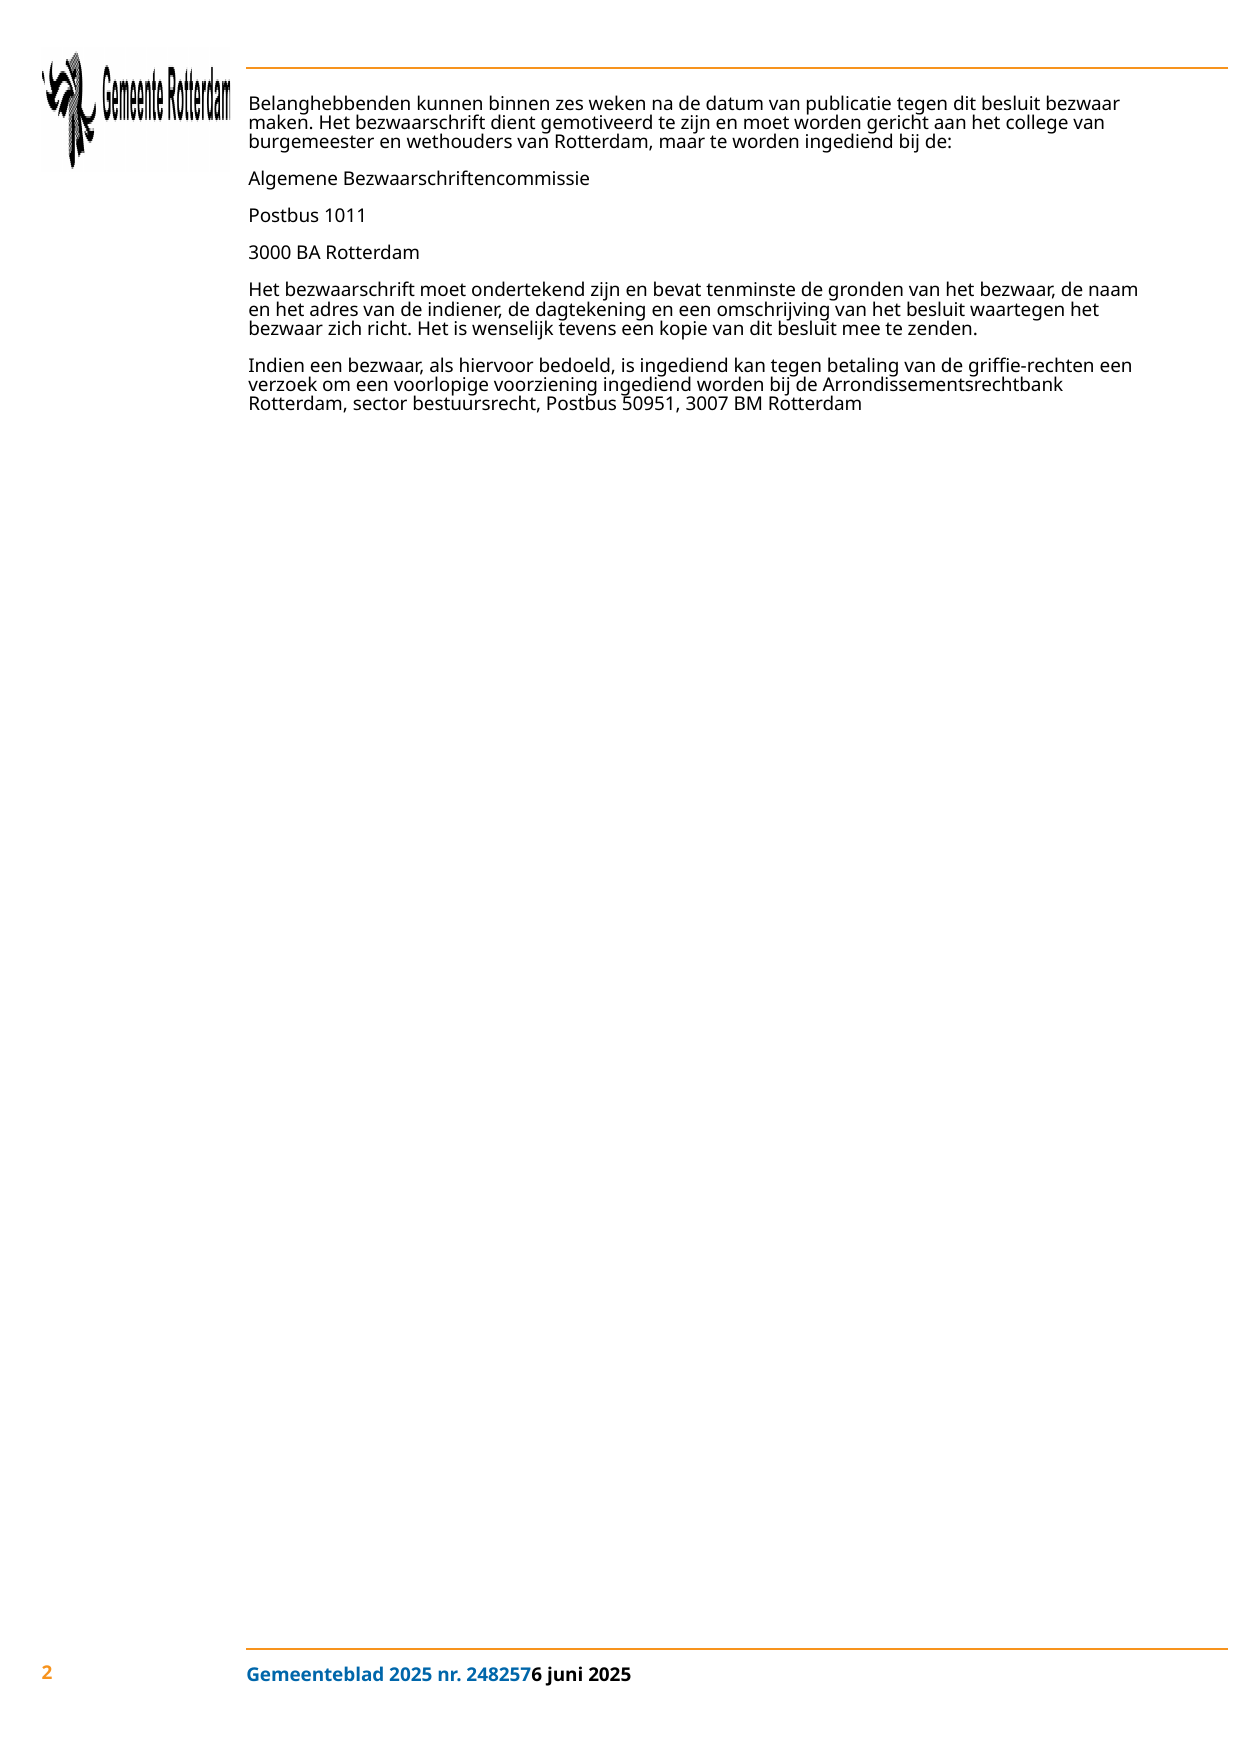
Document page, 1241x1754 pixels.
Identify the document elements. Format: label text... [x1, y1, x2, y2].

text 3000 BA Rotterdam [248, 244, 1152, 263]
text Belanghebbenden kunnen binnen zes weken na de datum van publicatie tegen dit besluit bezwaar maken. Het bezwaarschrift dient gemotiveerd te zijn en moet worden gericht aan het college van burgemeester en wethouders van Rotterdam, maar te worden ingediend bij de: [248, 95, 1152, 153]
text Het bezwaarschrift moet ondertekend zijn en bevat tenminste de gronden van het bezwaar, de naam en het adres van de indiener, de dagtekening en een omschrijving van het besluit waartegen het bezwaar zich richt. Het is wenselijk tevens een kopie van dit besluit mee te zenden. [248, 281, 1152, 339]
picture [41, 47, 231, 172]
text Postbus 1011 [248, 207, 1152, 227]
text Indien een bezwaar, als hiervoor bedoeld, is ingediend kan tegen betaling van de griffie-rechten een verzoek om een voorlopige voorziening ingediend worden bij de Arrondissementsrechtbank Rotterdam, sector bestuursrecht, Postbus 50951, 3007 BM Rotterdam [248, 357, 1152, 414]
text Algemene Bezwaarschriftencommissie [248, 170, 1152, 189]
